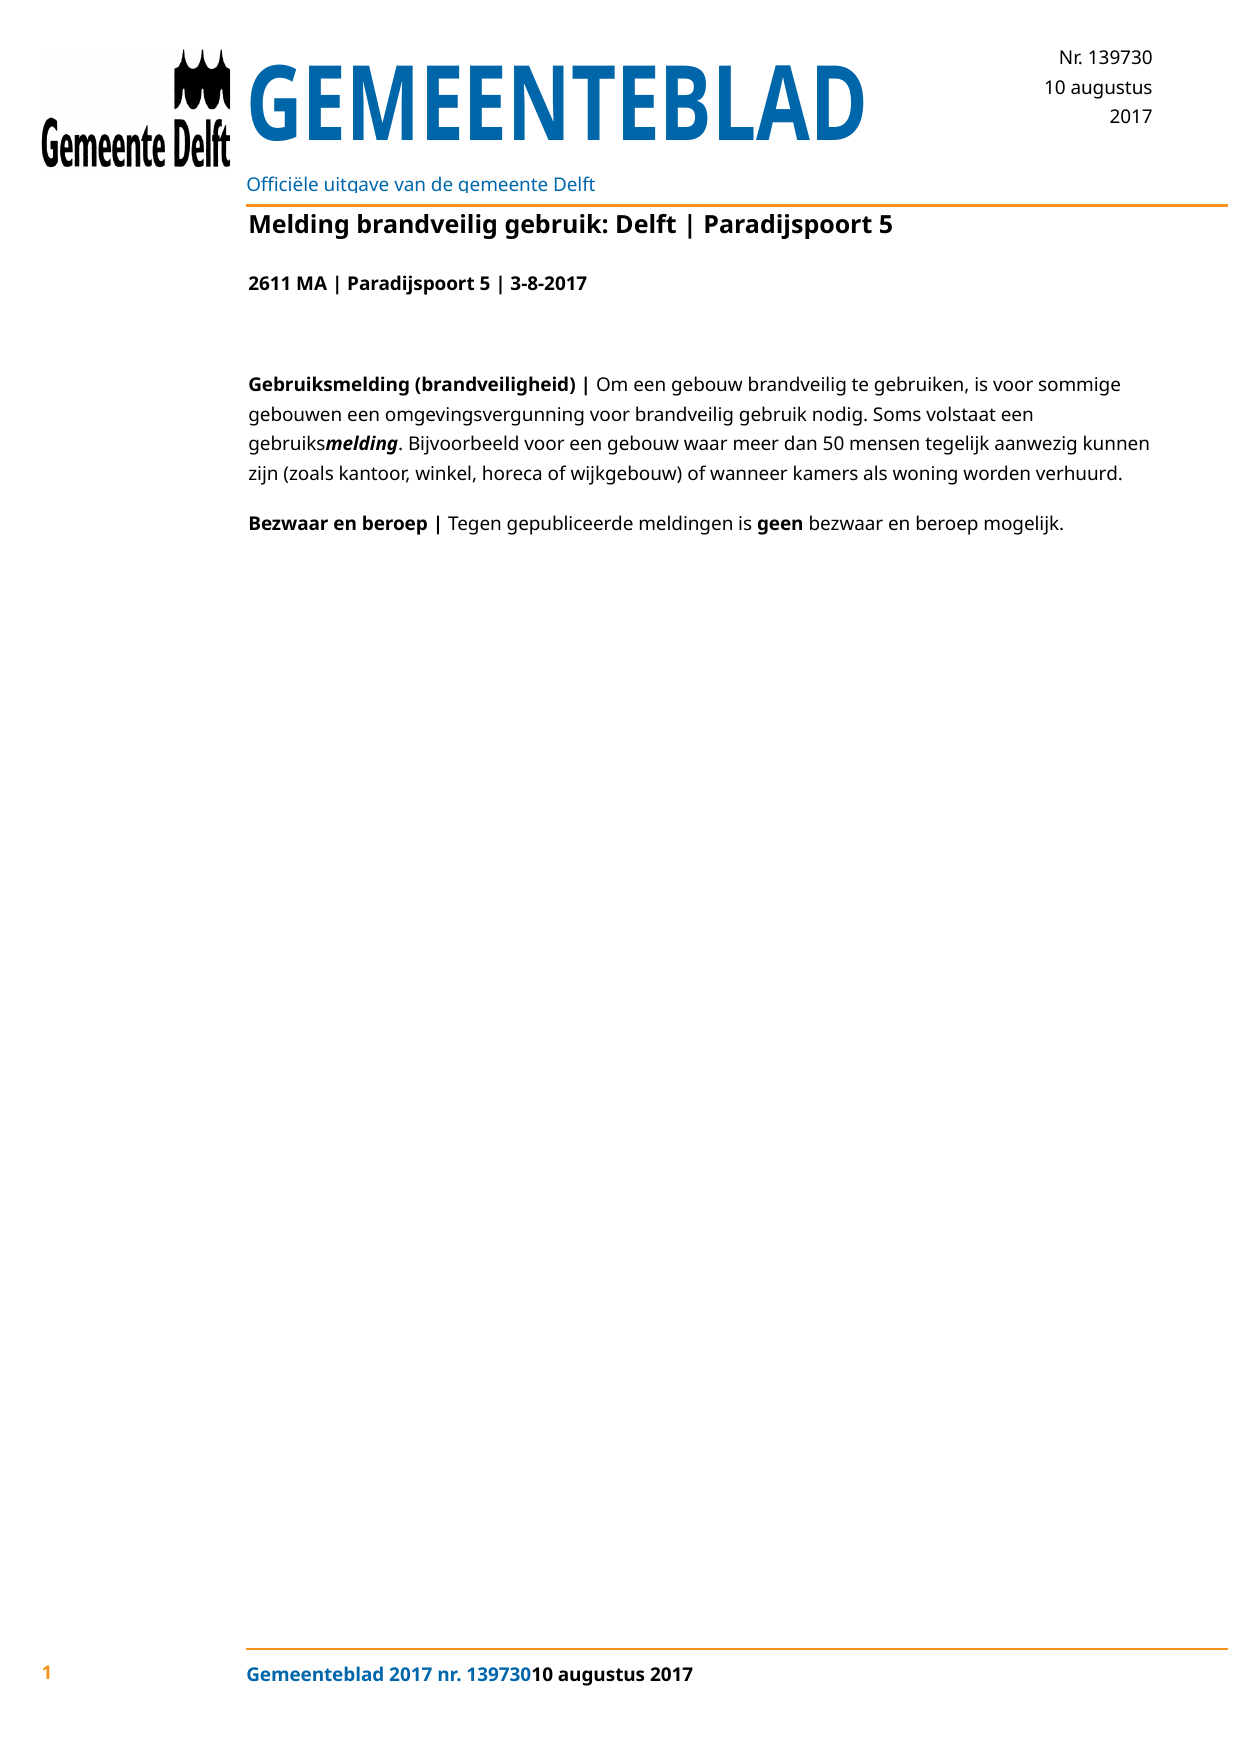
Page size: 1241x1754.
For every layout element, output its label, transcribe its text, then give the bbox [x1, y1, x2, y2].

picture [41, 47, 231, 172]
text Bezwaar en beroep | Tegen gepubliceerde meldingen is geen bezwaar en beroep mogelijk. [248, 510, 1152, 536]
text Melding brandveilig gebruik: Delft | Paradijspoort 5 [248, 207, 1152, 241]
text Gebruiksmelding (brandveiligheid) | Om een gebouw brandveilig te gebruiken, is voor sommige gebouwen een omgevingsvergunning voor brandveilig gebruik nodig. Soms volstaat een gebruiksmelding. Bijvoorbeeld voor een gebouw waar meer dan 50 mensen tegelijk aanwezig kunnen zijn (zoals kantoor, winkel, horeca of wijkgebouw) of wanneer kamers als woning worden verhuurd. [248, 371, 1152, 486]
text 2611 MA | Paradijspoort 5 | 3-8-2017 [248, 270, 1152, 296]
